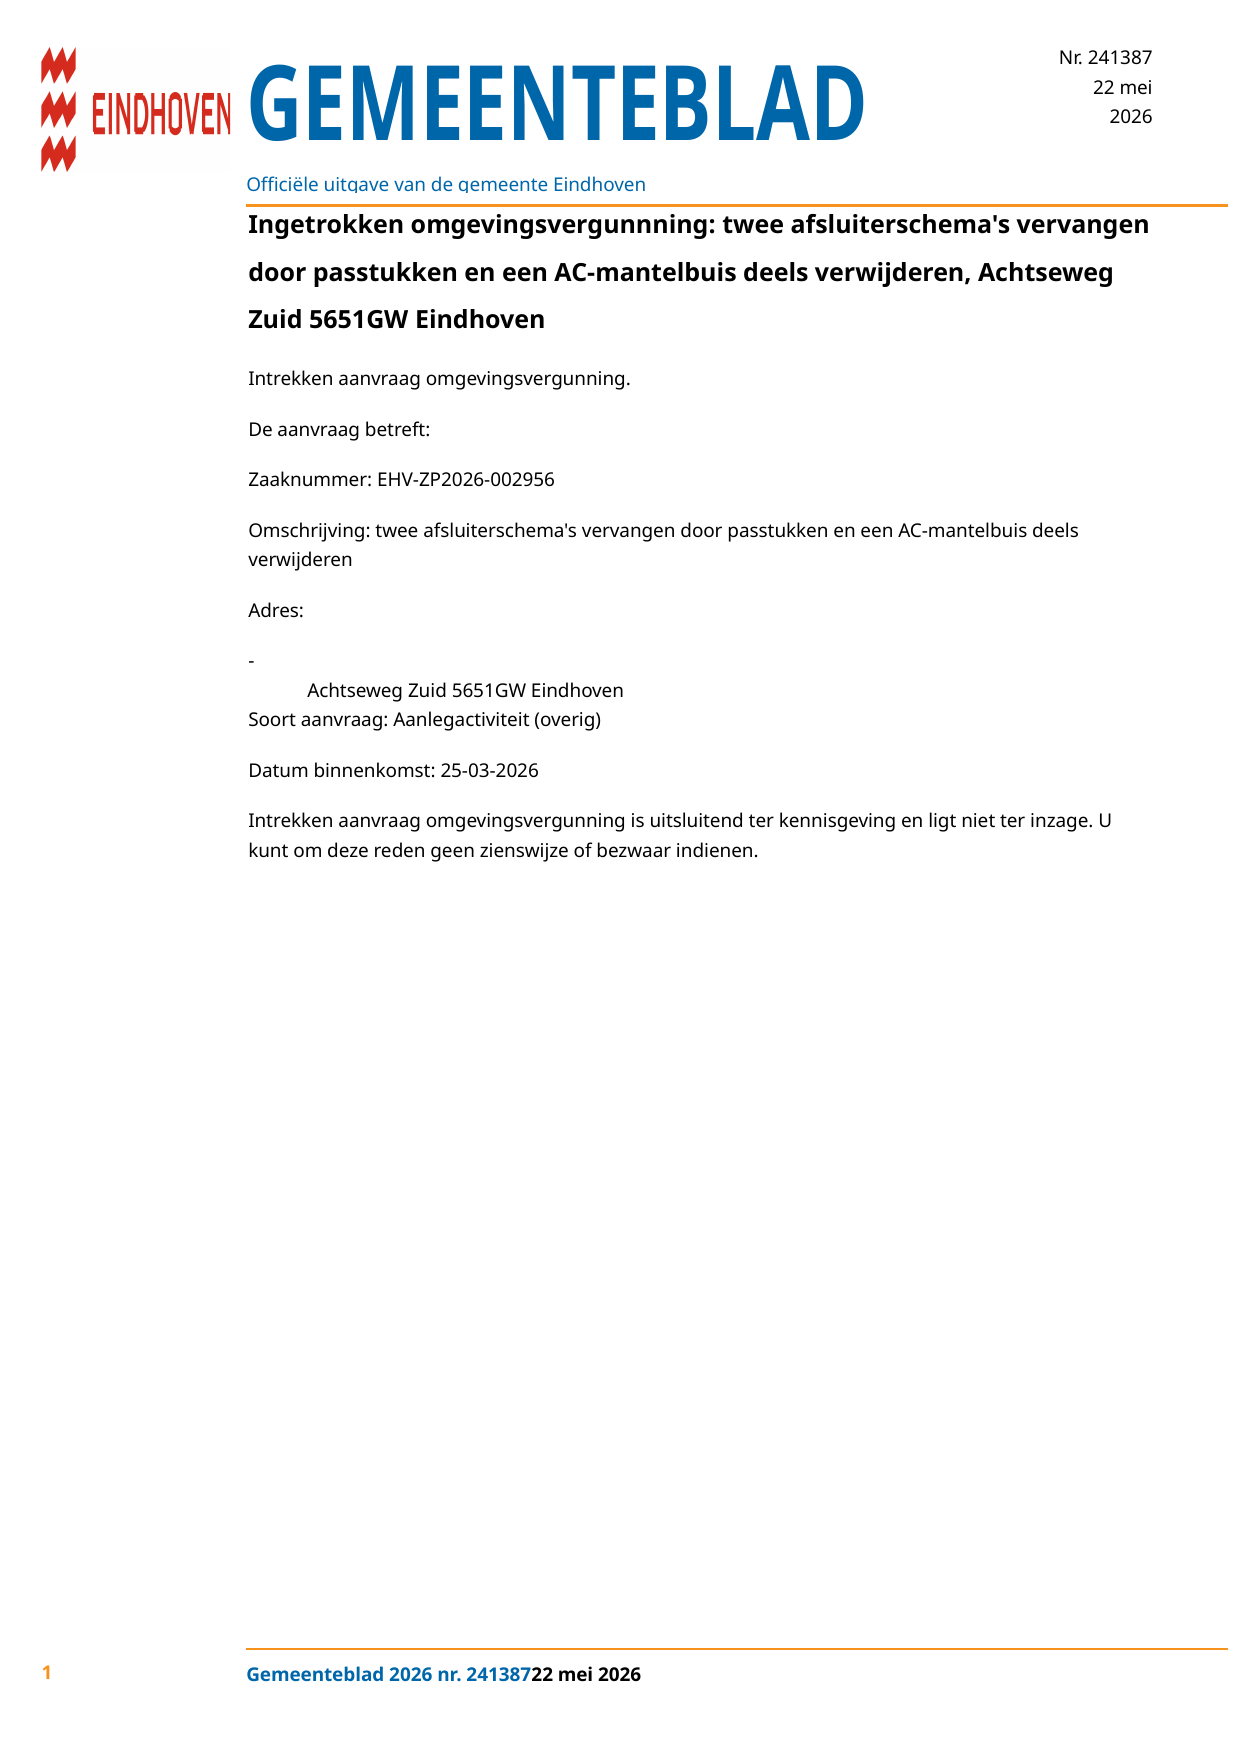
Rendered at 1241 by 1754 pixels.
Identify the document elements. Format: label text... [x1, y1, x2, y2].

text Intrekken aanvraag omgevingsvergunning is uitsluitend ter kennisgeving en ligt niet ter inzage. U kunt om deze reden geen zienswijze of bezwaar indienen. [248, 807, 1152, 862]
list Achtseweg Zuid 5651GW Eindhoven [248, 677, 1152, 702]
text Datum binnenkomst: 25-03-2026 [248, 757, 1152, 782]
text Zaaknummer: EHV-ZP2026-002956 [248, 466, 1152, 492]
text Omschrijving: twee afsluiterschema's vervangen door passtukken en een AC-mantelbuis deels verwijderen [248, 517, 1152, 572]
text Intrekken aanvraag omgevingsvergunning. [248, 366, 1152, 391]
text Ingetrokken omgevingsvergunnning: twee afsluiterschema's vervangen door passtukken en een AC-mantelbuis deels verwijderen, Achtseweg Zuid 5651GW Eindhoven [248, 207, 1152, 336]
text Soort aanvraag: Aanlegactiviteit (overig) [248, 706, 1152, 732]
text De aanvraag betreft: [248, 416, 1152, 442]
text Adres: [248, 597, 1152, 622]
picture [41, 47, 231, 172]
